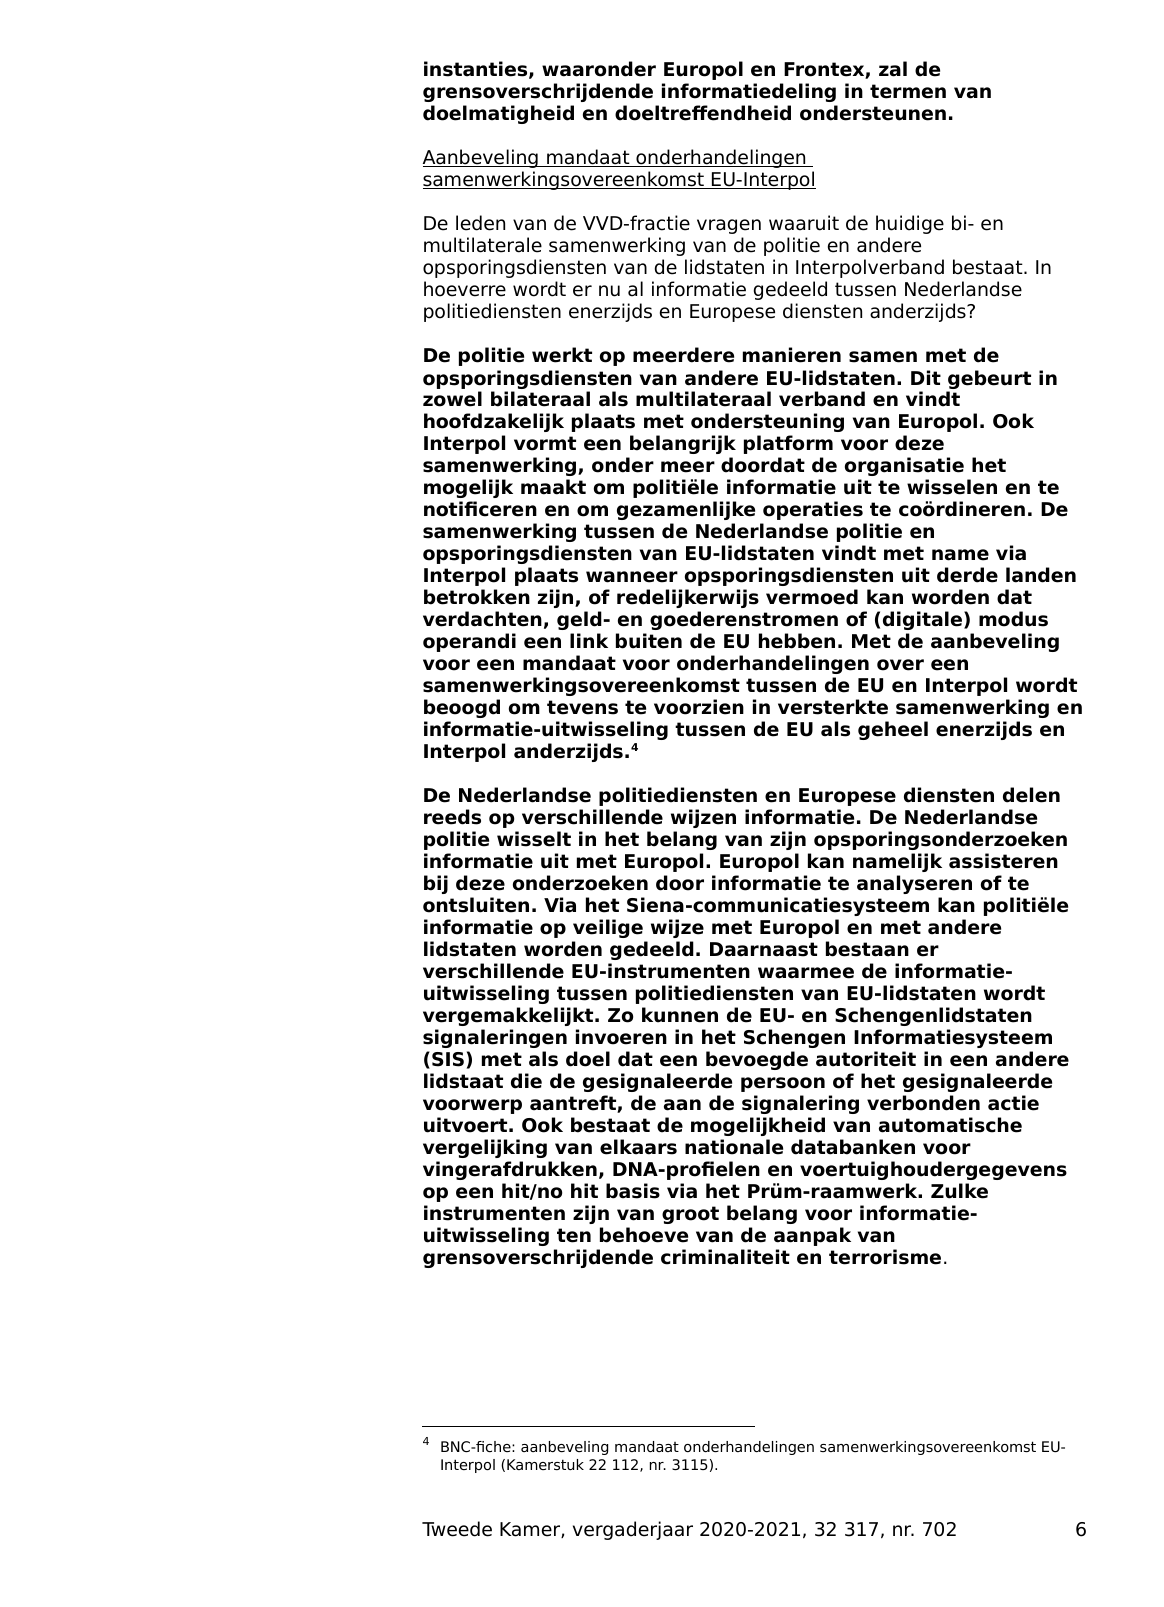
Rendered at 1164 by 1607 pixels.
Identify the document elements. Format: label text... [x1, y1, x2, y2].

text BNC-fiche: aanbeveling mandaat onderhandelingen samenwerkingsovereenkomst EU-Interpol (Kamerstuk 22 112, nr. 3115). [422, 1435, 1087, 1474]
text De leden van de VVD-fractie vragen waaruit de huidige bi- en multilaterale samenwerking van de politie en andere opsporingsdiensten van de lidstaten in Interpolverband bestaat. In hoeverre wordt er nu al informatie gedeeld tussen Nederlandse politiediensten enerzijds en Europese diensten anderzijds? [422, 213, 1087, 323]
text De politie werkt op meerdere manieren samen met de opsporingsdiensten van andere EU-lidstaten. Dit gebeurt in zowel bilateraal als multilateraal verband en vindt hoofdzakelijk plaats met ondersteuning van Europol. Ook Interpol vormt een belangrijk platform voor deze samenwerking, onder meer doordat de organisatie het mogelijk maakt om politiële informatie uit te wisselen en te notificeren en om gezamenlijke operaties te coördineren. De samenwerking tussen de Nederlandse politie en opsporingsdiensten van EU-lidstaten vindt met name via Interpol plaats wanneer opsporingsdiensten uit derde landen betrokken zijn, of redelijkerwijs vermoed kan worden dat verdachten, geld- en goederenstromen of (digitale) modus operandi een link buiten de EU hebben. Met de aanbeveling voor een mandaat voor onderhandelingen over een samenwerkingsovereenkomst tussen de EU en Interpol wordt beoogd om tevens te voorzien in versterkte samenwerking en informatie-uitwisseling tussen de EU als geheel enerzijds en Interpol anderzijds. [422, 345, 1087, 763]
text De Nederlandse politiediensten en Europese diensten delen reeds op verschillende wijzen informatie. De Nederlandse politie wisselt in het belang van zijn opsporingsonderzoeken informatie uit met Europol. Europol kan namelijk assisteren bij deze onderzoeken door informatie te analyseren of te ontsluiten. Via het Siena-communicatiesysteem kan politiële informatie op veilige wijze met Europol en met andere lidstaten worden gedeeld. Daarnaast bestaan er verschillende EU-instrumenten waarmee de informatie-uitwisseling tussen politiediensten van EU-lidstaten wordt vergemakkelijkt. Zo kunnen de EU- en Schengenlidstaten signaleringen invoeren in het Schengen Informatiesysteem (SIS) met als doel dat een bevoegde autoriteit in een andere lidstaat die de gesignaleerde persoon of het gesignaleerde voorwerp aantreft, de aan de signalering verbonden actie uitvoert. Ook bestaat de mogelijkheid van automatische vergelijking van elkaars nationale databanken voor vingerafdrukken, DNA-profielen en voertuighoudergegevens op een hit/no hit basis via het Prüm-raamwerk. Zulke instrumenten zijn van groot belang voor informatie-uitwisseling ten behoeve van de aanpak van grensoverschrijdende criminaliteit en terrorisme. [422, 785, 1087, 1269]
subtitle Aanbeveling mandaat onderhandelingen samenwerkingsovereenkomst EU-Interpol [422, 147, 1087, 191]
text instanties, waaronder Europol en Frontex, zal de grensoverschrijdende informatiedeling in termen van doelmatigheid en doeltreffendheid ondersteunen. [422, 59, 1087, 125]
